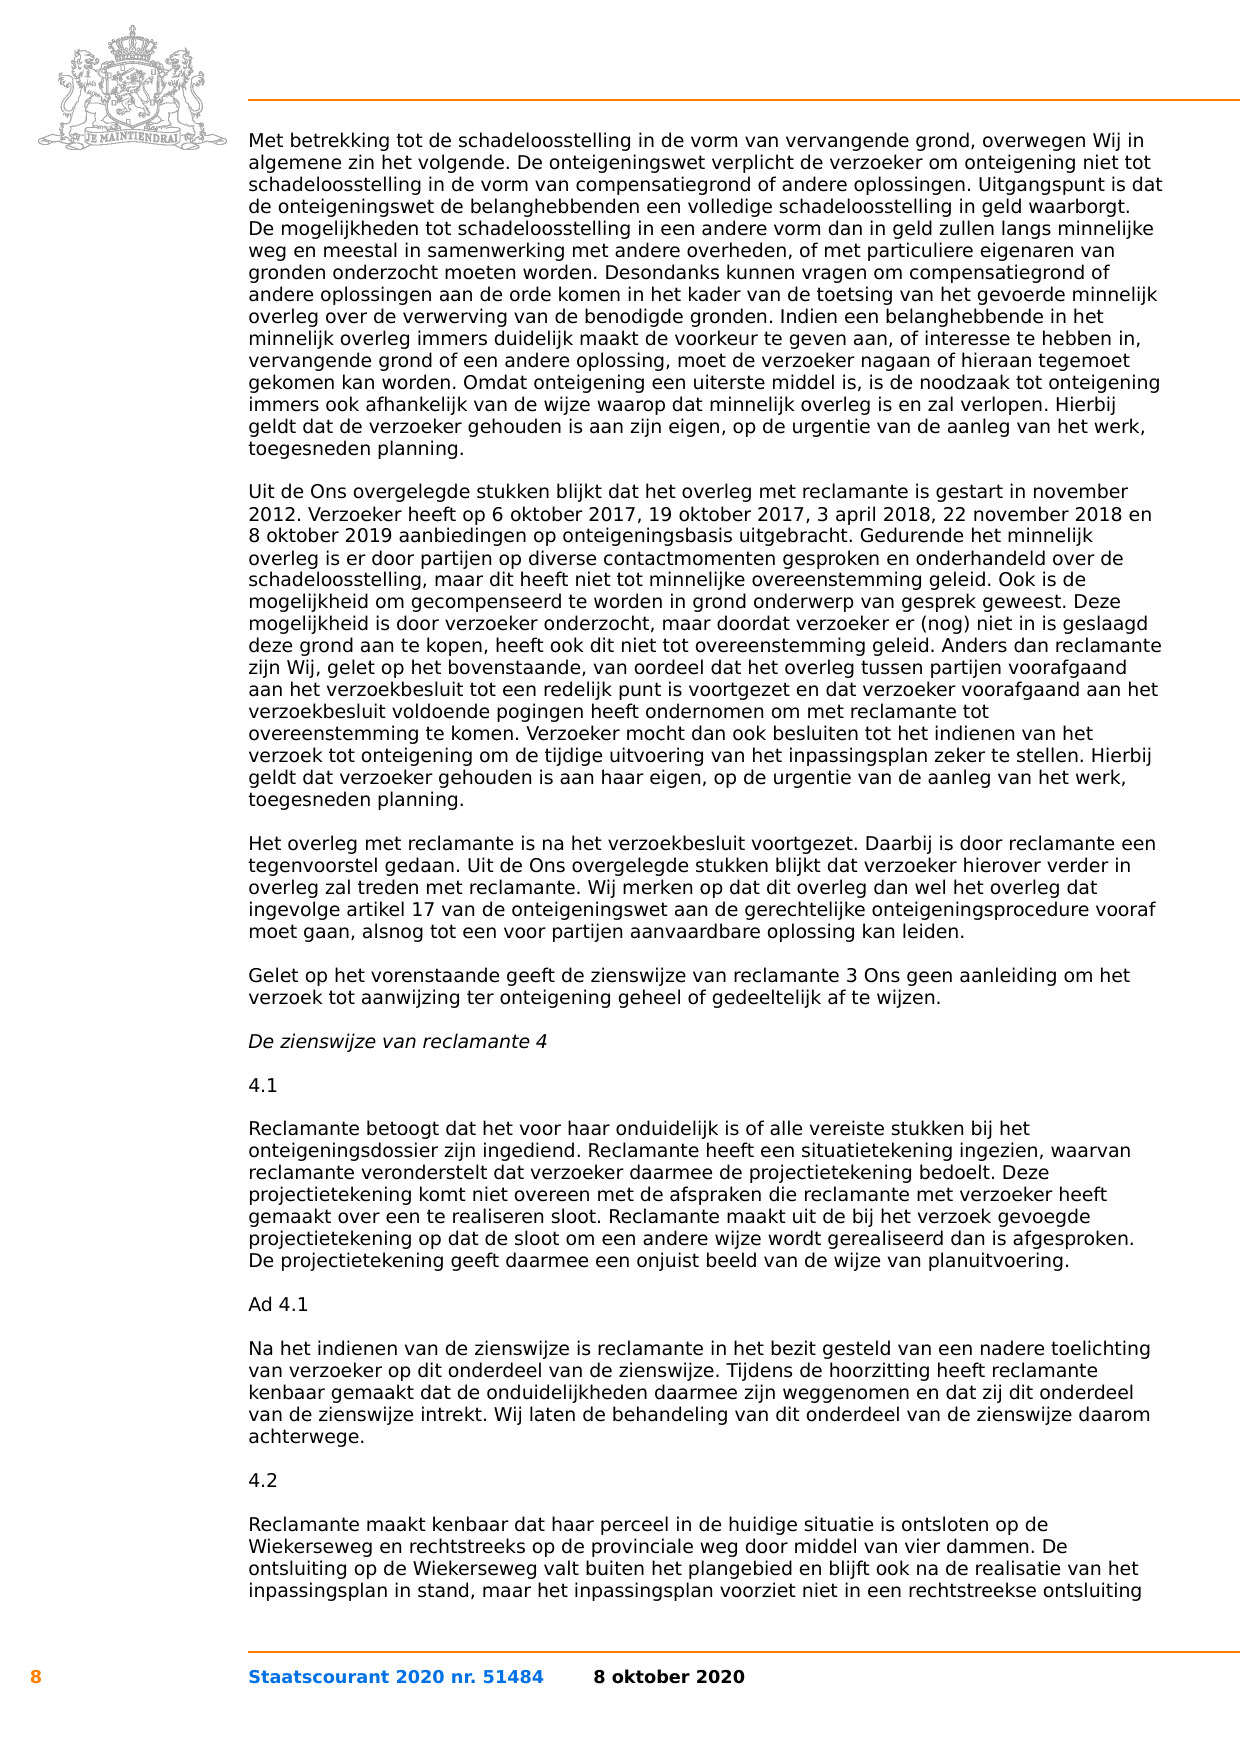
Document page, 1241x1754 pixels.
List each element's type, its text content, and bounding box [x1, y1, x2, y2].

text Reclamante maakt kenbaar dat haar perceel in de huidige situatie is ontsloten op de Wiekerseweg en rechtstreeks op de provinciale weg door middel van vier dammen. De ontsluiting op de Wiekerseweg valt buiten het plangebied en blijft ook na de realisatie van het inpassingsplan in stand, maar het inpassingsplan voorziet niet in een rechtstreekse ontsluiting [248, 1513, 1163, 1601]
text Ad 4.1 [248, 1294, 1163, 1316]
text Het overleg met reclamante is na het verzoekbesluit voortgezet. Daarbij is door reclamante een tegenvoorstel gedaan. Uit de Ons overgelegde stukken blijkt dat verzoeker hierover verder in overleg zal treden met reclamante. Wij merken op dat dit overleg dan wel het overleg dat ingevolge artikel 17 van de onteigeningswet aan de gerechtelijke onteigeningsprocedure vooraf moet gaan, alsnog tot een voor partijen aanvaardbare oplossing kan leiden. [248, 833, 1163, 943]
text Uit de Ons overgelegde stukken blijkt dat het overleg met reclamante is gestart in november 2012. Verzoeker heeft op 6 oktober 2017, 19 oktober 2017, 3 april 2018, 22 november 2018 en 8 oktober 2019 aanbiedingen op onteigeningsbasis uitgebracht. Gedurende het minnelijk overleg is er door partijen op diverse contactmomenten gesproken en onderhandeld over de schadeloosstelling, maar dit heeft niet tot minnelijke overeenstemming geleid. Ook is de mogelijkheid om gecompenseerd te worden in grond onderwerp van gesprek geweest. Deze mogelijkheid is door verzoeker onderzocht, maar doordat verzoeker er (nog) niet in is geslaagd deze grond aan te kopen, heeft ook dit niet tot overeenstemming geleid. Anders dan reclamante zijn Wij, gelet op het bovenstaande, van oordeel dat het overleg tussen partijen voorafgaand aan het verzoekbesluit tot een redelijk punt is voortgezet en dat verzoeker voorafgaand aan het verzoekbesluit voldoende pogingen heeft ondernomen om met reclamante tot overeenstemming te komen. Verzoeker mocht dan ook besluiten tot het indienen van het verzoek tot onteigening om de tijdige uitvoering van het inpassingsplan zeker te stellen. Hierbij geldt dat verzoeker gehouden is aan haar eigen, op de urgentie van de aanleg van het werk, toegesneden planning. [248, 481, 1163, 811]
subtitle De zienswijze van reclamante 4 [248, 1031, 1163, 1053]
text 4.1 [248, 1074, 1163, 1096]
text Gelet op het vorenstaande geeft de zienswijze van reclamante 3 Ons geen aanleiding om het verzoek tot aanwijzing ter onteigening geheel of gedeeltelijk af te wijzen. [248, 965, 1163, 1009]
text Na het indienen van de zienswijze is reclamante in het bezit gesteld van een nadere toelichting van verzoeker op dit onderdeel van de zienswijze. Tijdens de hoorzitting heeft reclamante kenbaar gemaakt dat de onduidelijkheden daarmee zijn weggenomen en dat zij dit onderdeel van de zienswijze intrekt. Wij laten de behandeling van dit onderdeel van de zienswijze daarom achterwege. [248, 1338, 1163, 1448]
text Reclamante betoogt dat het voor haar onduidelijk is of alle vereiste stukken bij het onteigeningsdossier zijn ingediend. Reclamante heeft een situatietekening ingezien, waarvan reclamante veronderstelt dat verzoeker daarmee de projectietekening bedoelt. Deze projectietekening komt niet overeen met de afspraken die reclamante met verzoeker heeft gemaakt over een te realiseren sloot. Reclamante maakt uit de bij het verzoek gevoegde projectietekening op dat de sloot om een andere wijze wordt gerealiseerd dan is afgesproken. De projectietekening geeft daarmee een onjuist beeld van de wijze van planuitvoering. [248, 1118, 1163, 1272]
text 4.2 [248, 1470, 1163, 1492]
text Met betrekking tot de schadeloosstelling in de vorm van vervangende grond, overwegen Wij in algemene zin het volgende. De onteigeningswet verplicht de verzoeker om onteigening niet tot schadeloosstelling in de vorm van compensatiegrond of andere oplossingen. Uitgangspunt is dat de onteigeningswet de belanghebbenden een volledige schadeloosstelling in geld waarborgt. De mogelijkheden tot schadeloosstelling in een andere vorm dan in geld zullen langs minnelijke weg en meestal in samenwerking met andere overheden, of met particuliere eigenaren van gronden onderzocht moeten worden. Desondanks kunnen vragen om compensatiegrond of andere oplossingen aan de orde komen in het kader van de toetsing van het gevoerde minnelijk overleg over de verwerving van de benodigde gronden. Indien een belanghebbende in het minnelijk overleg immers duidelijk maakt de voorkeur te geven aan, of interesse te hebben in, vervangende grond of een andere oplossing, moet de verzoeker nagaan of hieraan tegemoet gekomen kan worden. Omdat onteigening een uiterste middel is, is de noodzaak tot onteigening immers ook afhankelijk van de wijze waarop dat minnelijk overleg is en zal verlopen. Hierbij geldt dat de verzoeker gehouden is aan zijn eigen, op de urgentie van de aanleg van het werk, toegesneden planning. [248, 130, 1163, 459]
picture [38, 25, 227, 150]
